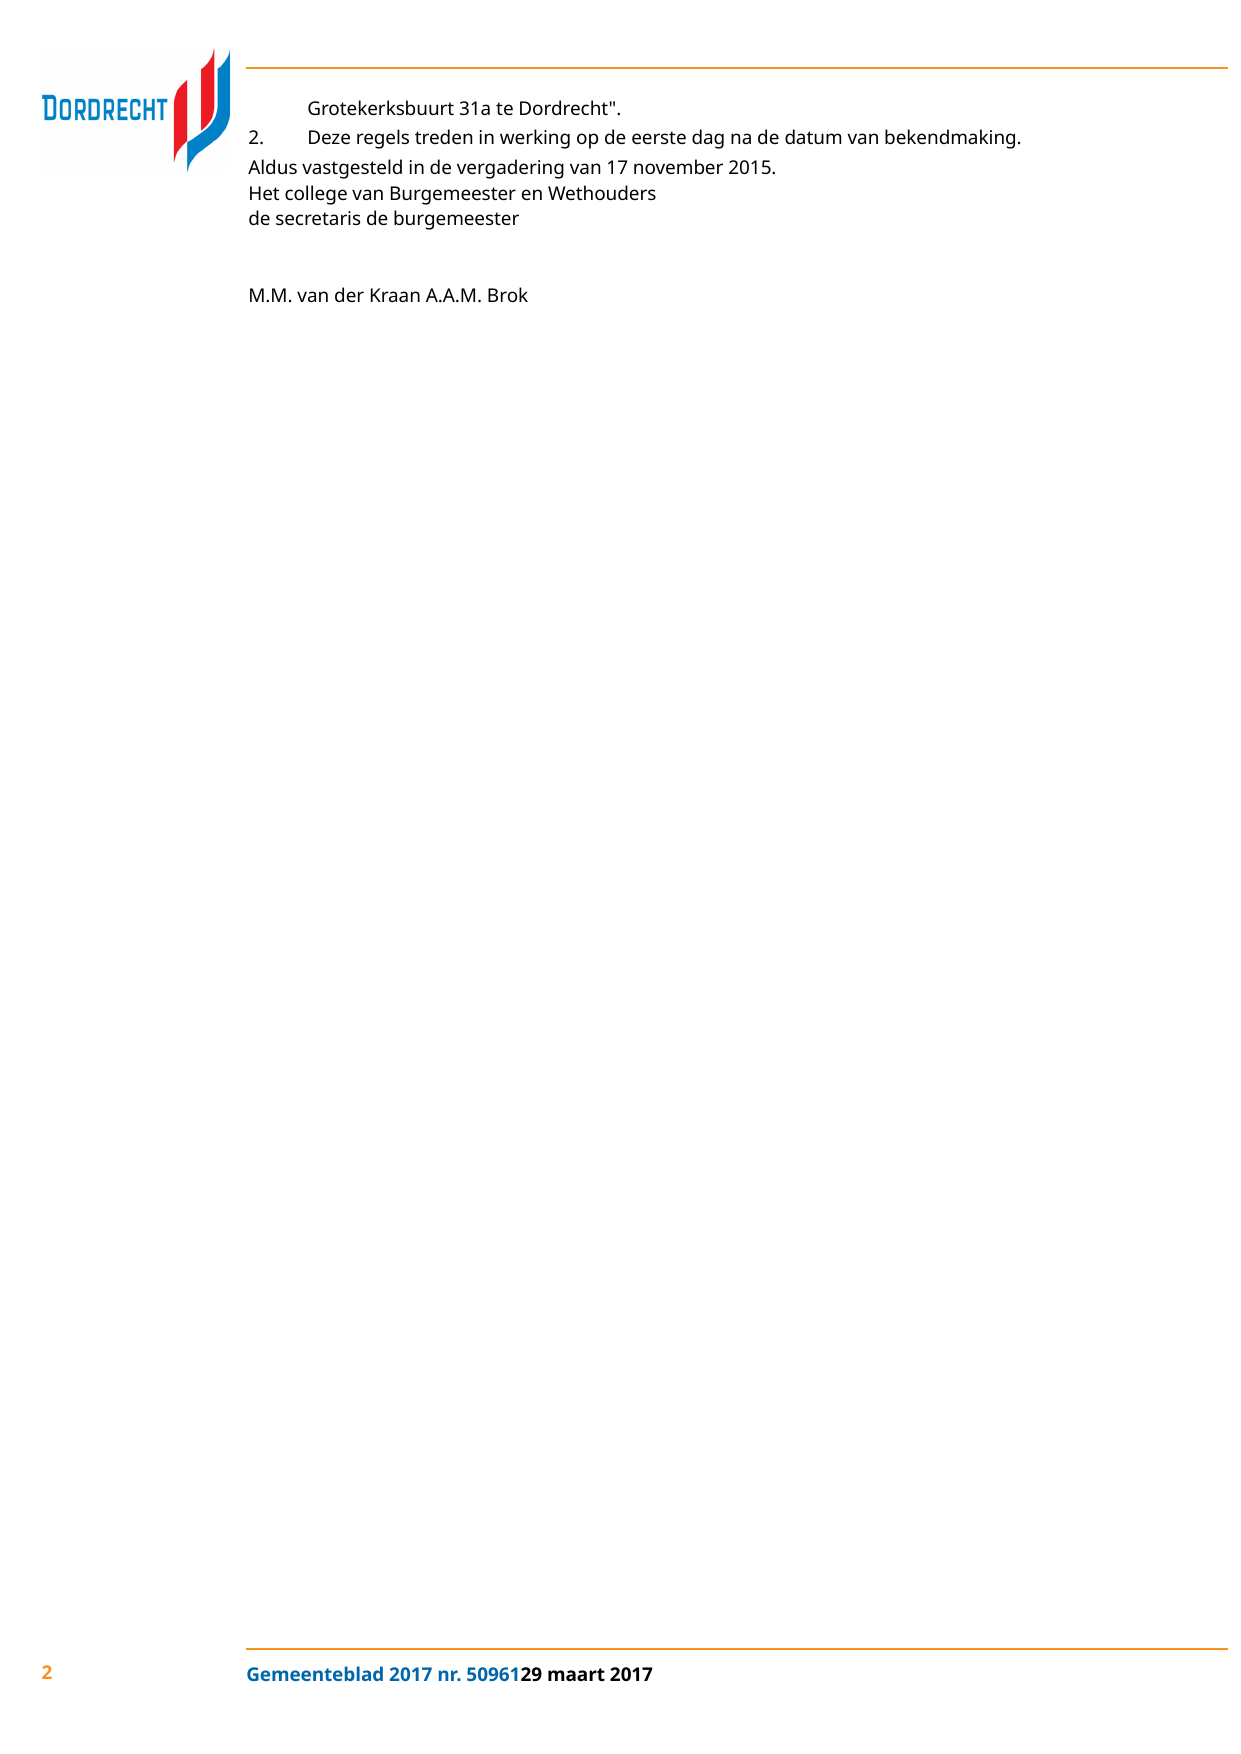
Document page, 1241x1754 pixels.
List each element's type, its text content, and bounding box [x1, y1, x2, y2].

text M.M. van der Kraan A.A.M. Brok [248, 283, 1152, 308]
text Het college van Burgemeester en Wethouders [248, 180, 1152, 205]
list Deze regels treden in werking op de eerste dag na de datum van bekendmaking. [248, 124, 1152, 150]
picture [41, 47, 231, 172]
text de secretaris de burgemeester [248, 205, 1152, 231]
list Grotekerksbuurt 31a te Dordrecht". [248, 95, 1152, 121]
text Aldus vastgesteld in de vergadering van 17 november 2015. [248, 154, 1152, 180]
